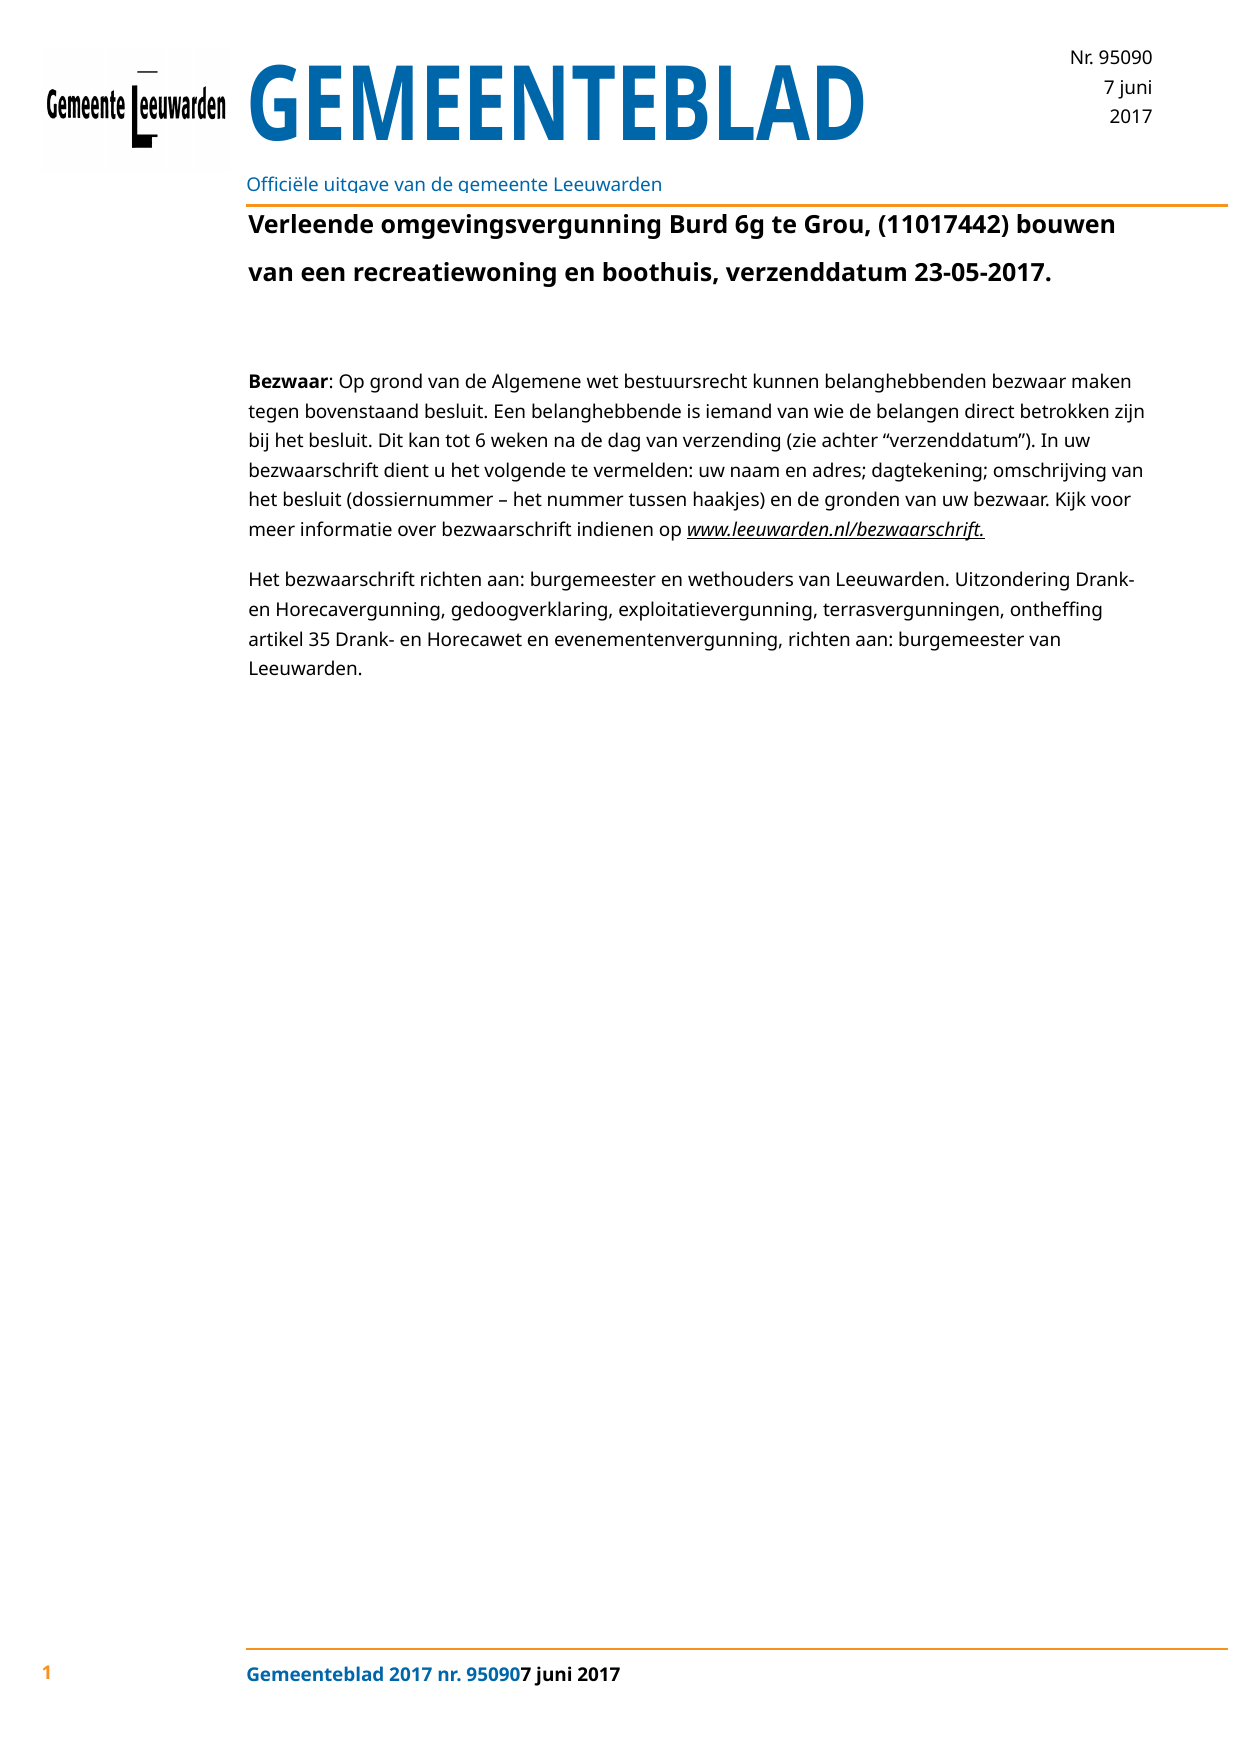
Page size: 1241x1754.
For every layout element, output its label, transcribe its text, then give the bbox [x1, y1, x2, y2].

picture [41, 47, 231, 172]
text Bezwaar: Op grond van de Algemene wet bestuursrecht kunnen belanghebbenden bezwaar maken tegen bovenstaand besluit. Een belanghebbende is iemand van wie de belangen direct betrokken zijn bij het besluit. Dit kan tot 6 weken na de dag van verzending (zie achter “verzenddatum”). In uw bezwaarschrift dient u het volgende te vermelden: uw naam en adres; dagtekening; omschrijving van het besluit (dossiernummer – het nummer tussen haakjes) en de gronden van uw bezwaar. Kijk voor meer informatie over bezwaarschrift indienen op www.leeuwarden.nl/bezwaarschrift. [248, 368, 1152, 542]
text Verleende omgevingsvergunning Burd 6g te Grou, (11017442) bouwen van een recreatiewoning en boothuis, verzenddatum 23-05-2017. [248, 207, 1152, 288]
text Het bezwaarschrift richten aan: burgemeester en wethouders van Leeuwarden. Uitzondering Drank- en Horecavergunning, gedoogverklaring, exploitatievergunning, terrasvergunningen, ontheffing artikel 35 Drank- en Horecawet en evenementenvergunning, richten aan: burgemeester van Leeuwarden. [248, 567, 1152, 681]
